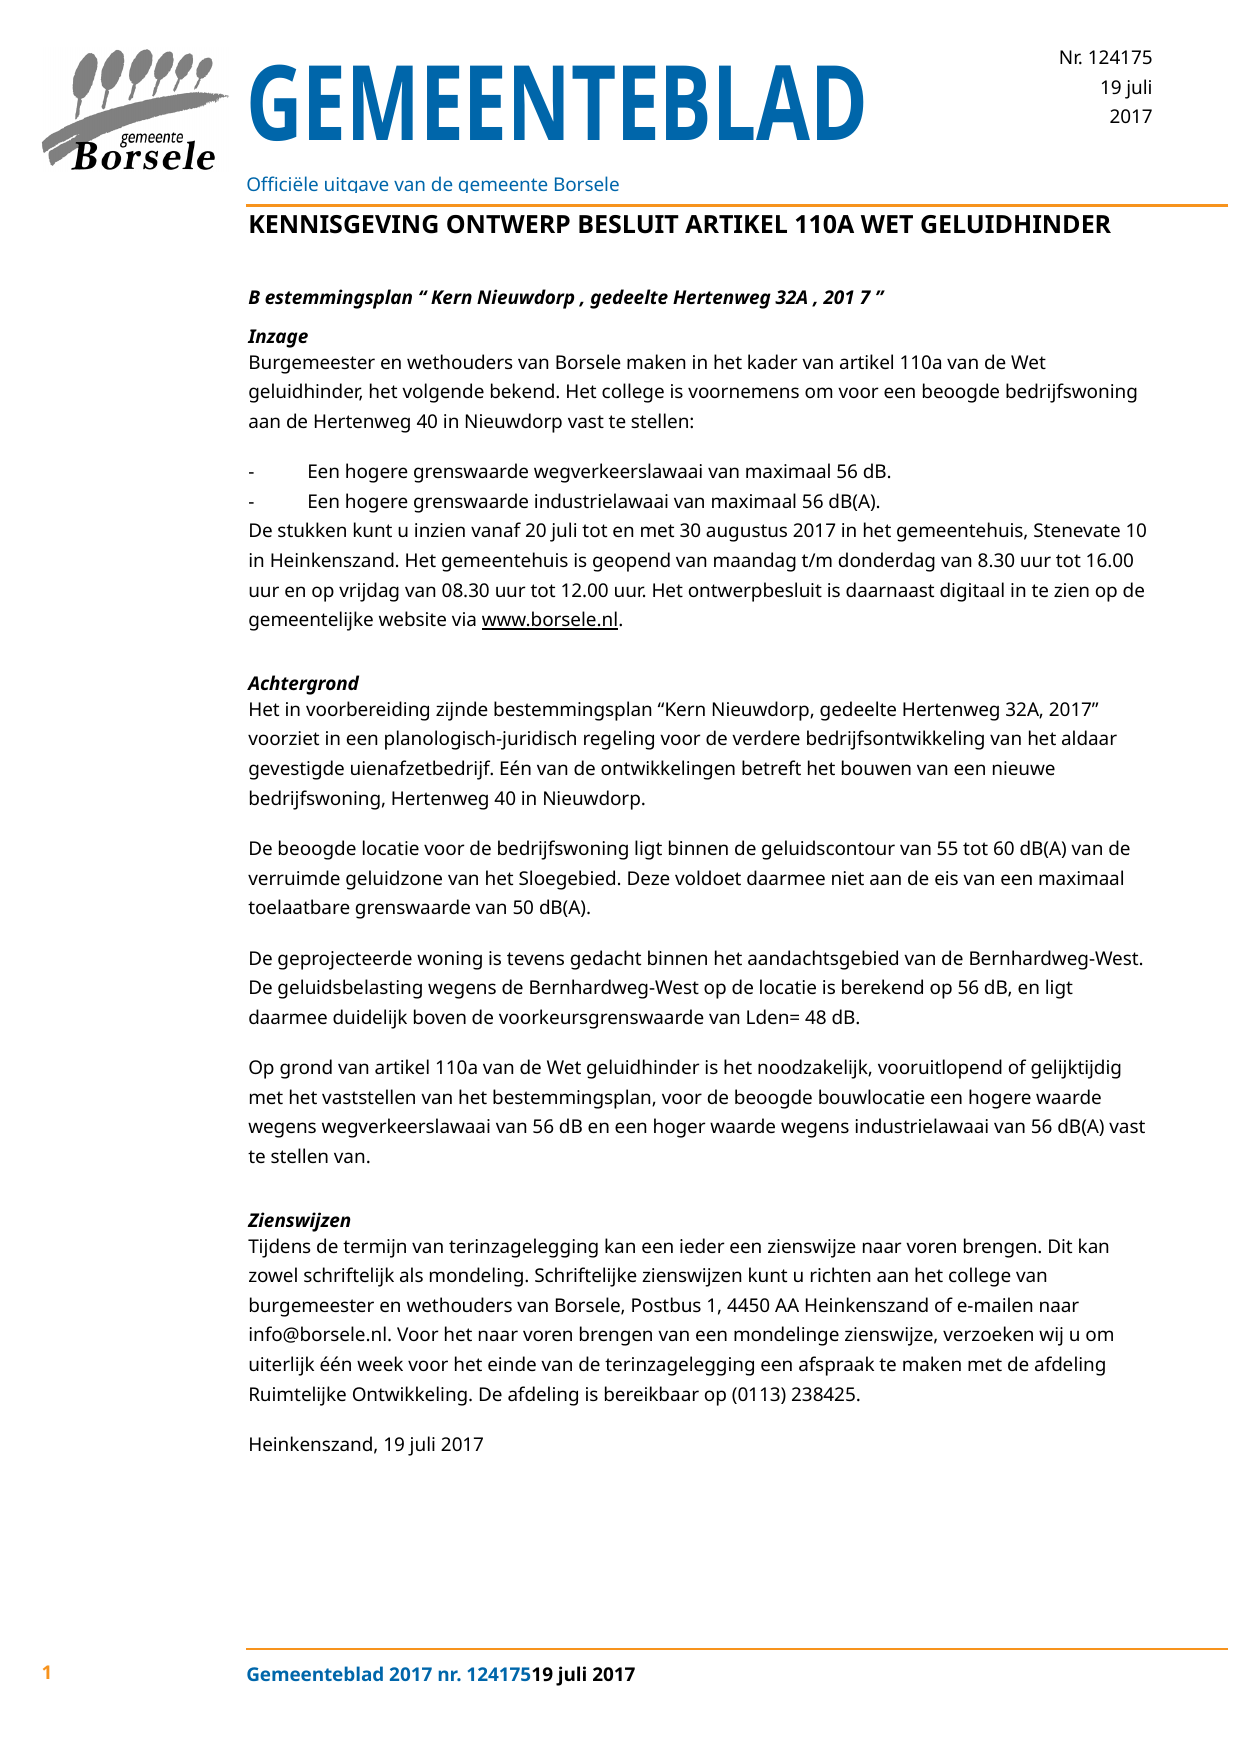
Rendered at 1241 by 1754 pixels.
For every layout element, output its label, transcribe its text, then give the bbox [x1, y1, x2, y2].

list Een hogere grenswaarde wegverkeerslawaai van maximaal 56 dB. [248, 458, 1152, 484]
text Burgemeester en wethouders van Borsele maken in het kader van artikel 110a van de Wet geluidhinder, het volgende bekend. Het college is voornemens om voor een beoogde bedrijfswoning aan de Hertenweg 40 in Nieuwdorp vast te stellen: [248, 349, 1152, 434]
text De geprojecteerde woning is tevens gedacht binnen het aandachtsgebied van de Bernhardweg-West. De geluidsbelasting wegens de Bernhardweg-West op de locatie is berekend op 56 dB, en ligt daarmee duidelijk boven de voorkeursgrenswaarde van Lden= 48 dB. [248, 945, 1152, 1030]
text B estemmingsplan “ Kern Nieuwdorp , gedeelte Hertenweg 32A , 201 7 ” [248, 284, 1152, 309]
list Een hogere grenswaarde industrielawaai van maximaal 56 dB(A). [248, 488, 1152, 514]
text KENNISGEVING ONTWERP BESLUIT ARTIKEL 110A WET GELUIDHINDER [248, 207, 1152, 241]
text Het in voorbereiding zijnde bestemmingsplan “Kern Nieuwdorp, gedeelte Hertenweg 32A, 2017” voorziet in een planologisch-juridisch regeling voor de verdere bedrijfsontwikkeling van het aldaar gevestigde uienafzetbedrijf. Eén van de ontwikkelingen betreft het bouwen van een nieuwe bedrijfswoning, Hertenweg 40 in Nieuwdorp. [248, 696, 1152, 811]
text De beoogde locatie voor de bedrijfswoning ligt binnen de geluidscontour van 55 tot 60 dB(A) van de verruimde geluidzone van het Sloegebied. Deze voldoet daarmee niet aan de eis van een maximaal toelaatbare grenswaarde van 50 dB(A). [248, 835, 1152, 920]
text De stukken kunt u inzien vanaf 20 juli tot en met 30 augustus 2017 in het gemeentehuis, Stenevate 10 in Heinkenszand. Het gemeentehuis is geopend van maandag t/m donderdag van 8.30 uur tot 16.00 uur en op vrijdag van 08.30 uur tot 12.00 uur. Het ontwerpbesluit is daarnaast digitaal in te zien op de gemeentelijke website via www.borsele.nl. [248, 518, 1152, 632]
text Achtergrond [248, 670, 1152, 696]
text Tijdens de termijn van terinzagelegging kan een ieder een zienswijze naar voren brengen. Dit kan zowel schriftelijk als mondeling. Schriftelijke zienswijzen kunt u richten aan het college van burgemeester en wethouders van Borsele, Postbus 1, 4450 AA Heinkenszand of e-mailen naar info@borsele.nl. Voor het naar voren brengen van een mondelinge zienswijze, verzoeken wij u om uiterlijk één week voor het einde van de terinzagelegging een afspraak te maken met de afdeling Ruimtelijke Ontwikkeling. De afdeling is bereikbaar op (0113) 238425. [248, 1233, 1152, 1406]
picture [41, 47, 231, 172]
text Heinkenszand, 19 juli 2017 [248, 1431, 1152, 1457]
text Zienswijzen [248, 1207, 1152, 1233]
text Inzage [248, 323, 1152, 349]
text Op grond van artikel 110a van de Wet geluidhinder is het noodzakelijk, vooruitlopend of gelijktijdig met het vaststellen van het bestemmingsplan, voor de beoogde bouwlocatie een hogere waarde wegens wegverkeerslawaai van 56 dB en een hoger waarde wegens industrielawaai van 56 dB(A) vast te stellen van. [248, 1054, 1152, 1169]
